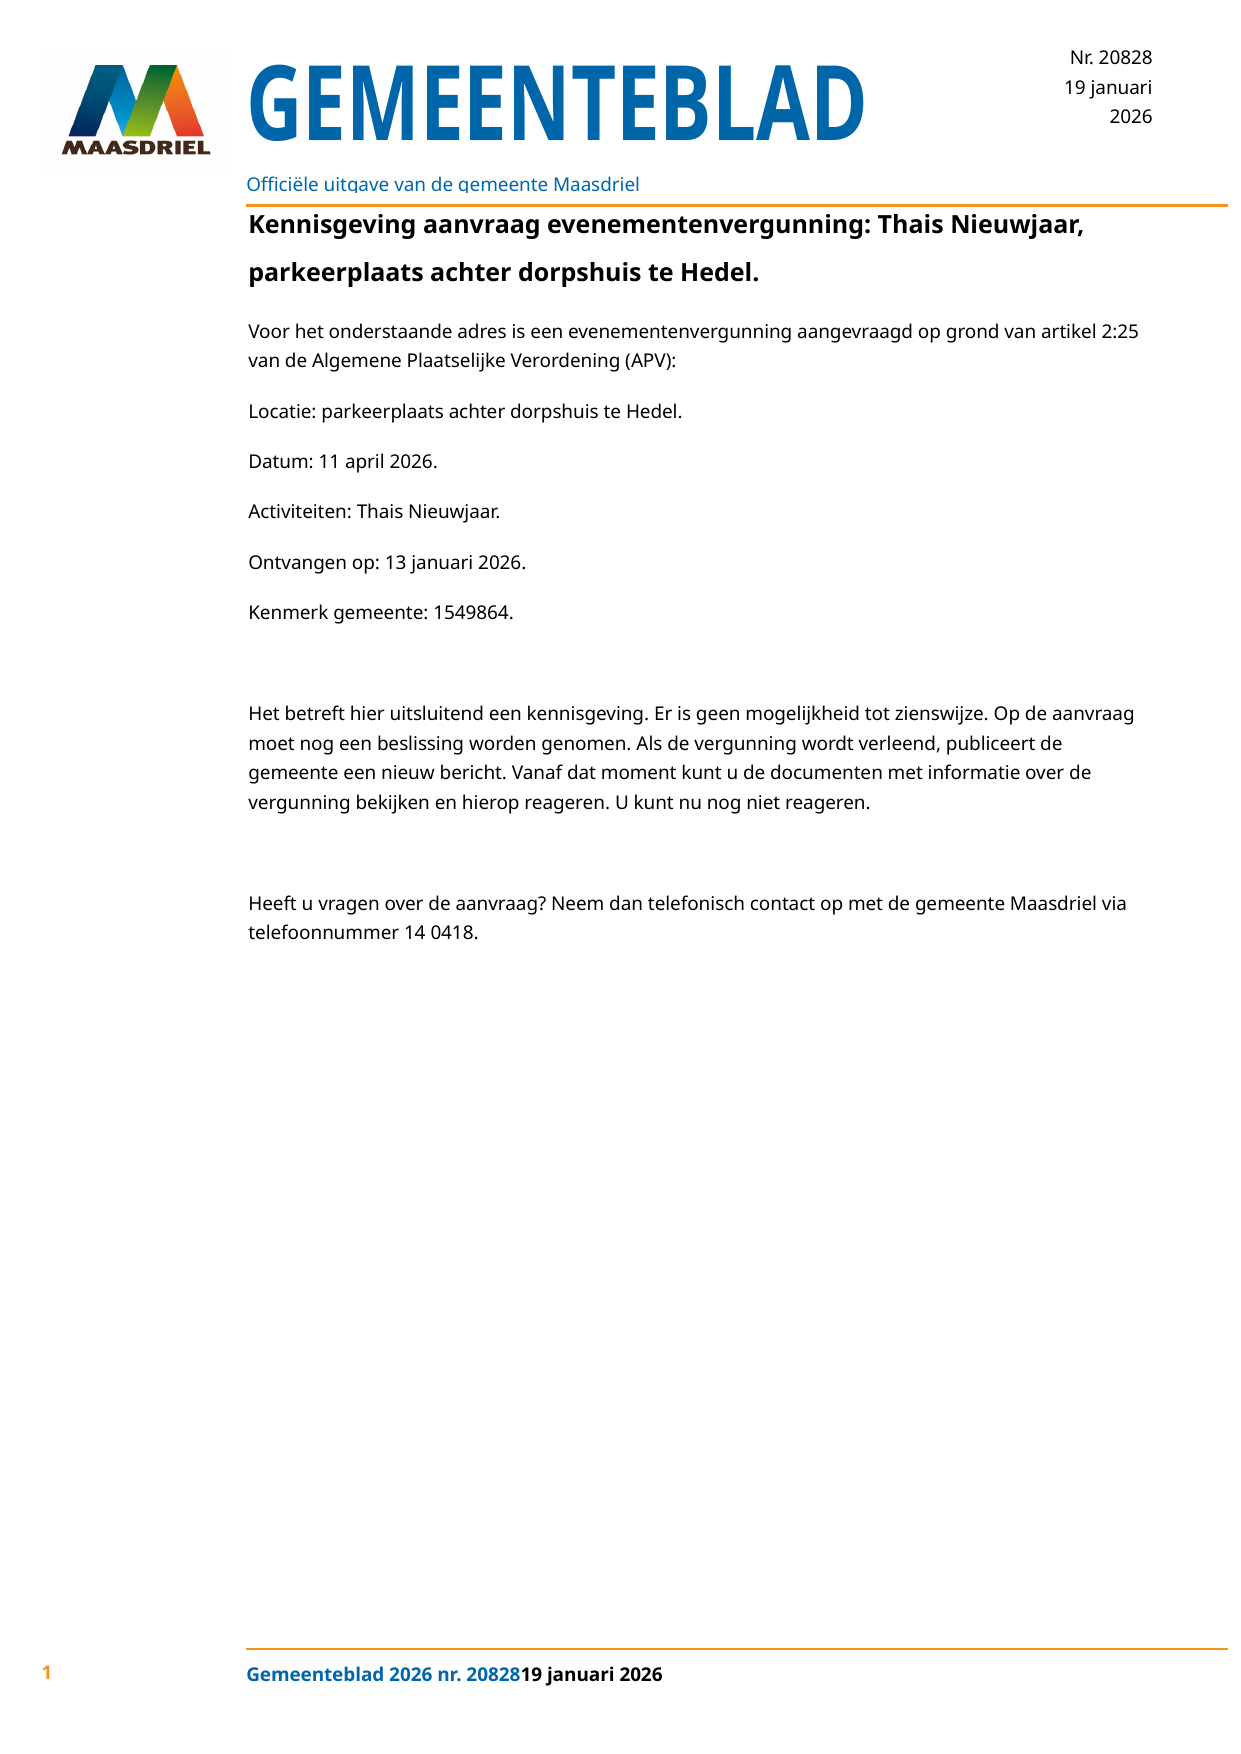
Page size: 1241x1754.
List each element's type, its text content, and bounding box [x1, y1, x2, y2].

text Heeft u vragen over de aanvraag? Neem dan telefonisch contact op met de gemeente Maasdriel via telefoonnummer 14 0418. [248, 890, 1152, 945]
text Ontvangen op: 13 januari 2026. [248, 549, 1152, 575]
picture [41, 47, 231, 172]
text Locatie: parkeerplaats achter dorpshuis te Hedel. [248, 398, 1152, 424]
text Kenmerk gemeente: 1549864. [248, 599, 1152, 625]
text Kennisgeving aanvraag evenementenvergunning: Thais Nieuwjaar, parkeerplaats achter dorpshuis te Hedel. [248, 207, 1152, 288]
text Datum: 11 april 2026. [248, 448, 1152, 474]
text Het betreft hier uitsluitend een kennisgeving. Er is geen mogelijkheid tot zienswijze. Op de aanvraag moet nog een beslissing worden genomen. Als de vergunning wordt verleend, publiceert de gemeente een nieuw bericht. Vanaf dat moment kunt u de documenten met informatie over de vergunning bekijken en hierop reageren. U kunt nu nog niet reageren. [248, 700, 1152, 815]
text Voor het onderstaande adres is een evenementenvergunning aangevraagd op grond van artikel 2:25 van de Algemene Plaatselijke Verordening (APV): [248, 318, 1152, 373]
text Activiteiten: Thais Nieuwjaar. [248, 499, 1152, 524]
